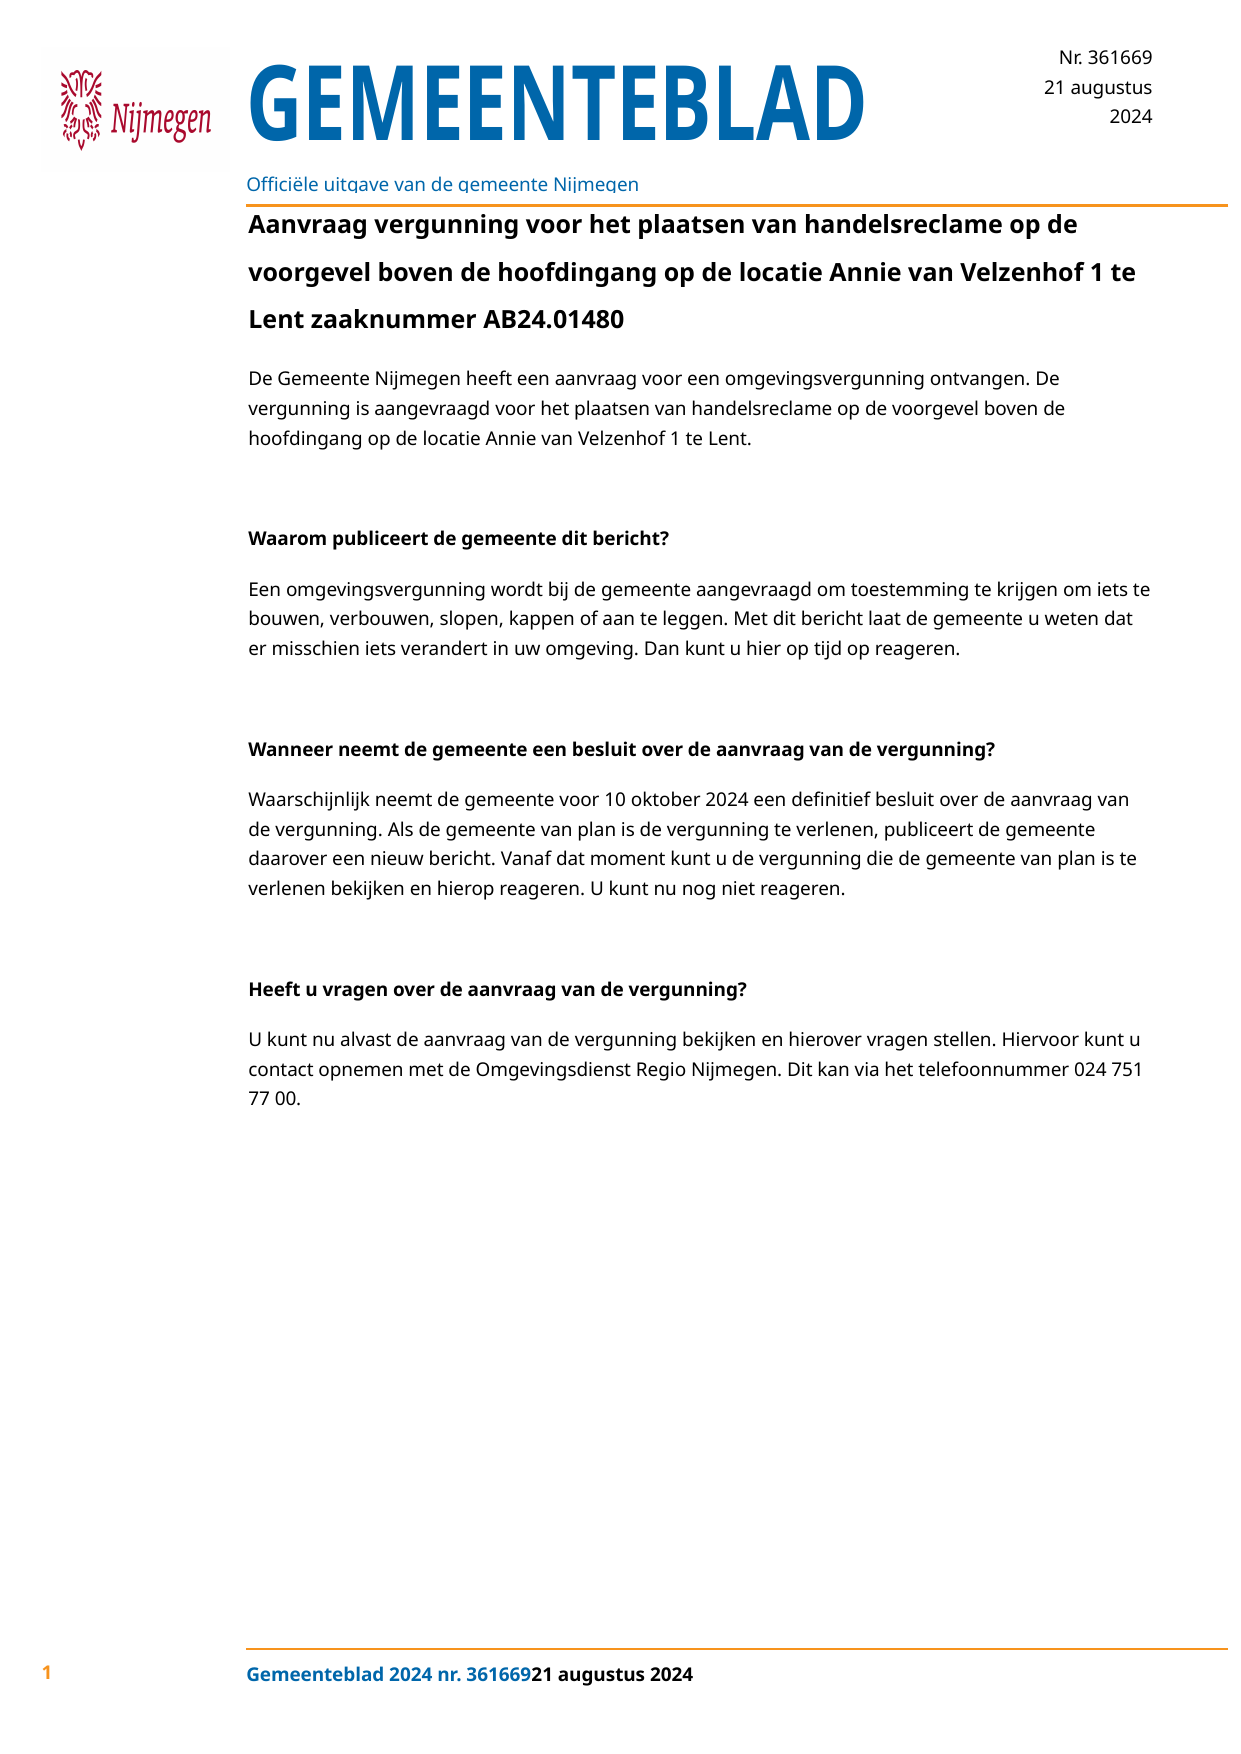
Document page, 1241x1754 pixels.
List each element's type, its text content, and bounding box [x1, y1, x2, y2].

text U kunt nu alvast de aanvraag van de vergunning bekijken en hierover vragen stellen. Hiervoor kunt u contact opnemen met de Omgevingsdienst Regio Nijmegen. Dit kan via het telefoonnummer 024 751 77 00. [248, 1026, 1152, 1111]
text Heeft u vragen over de aanvraag van de vergunning? [248, 976, 1152, 1002]
text Een omgevingsvergunning wordt bij de gemeente aangevraagd om toestemming te krijgen om iets te bouwen, verbouwen, slopen, kappen of aan te leggen. Met dit bericht laat de gemeente u weten dat er misschien iets verandert in uw omgeving. Dan kunt u hier op tijd op reageren. [248, 576, 1152, 661]
text Waarom publiceert de gemeente dit bericht? [248, 526, 1152, 551]
text Aanvraag vergunning voor het plaatsen van handelsreclame op de voorgevel boven de hoofdingang op de locatie Annie van Velzenhof 1 te Lent zaaknummer AB24.01480 [248, 207, 1152, 336]
text Wanneer neemt de gemeente een besluit over de aanvraag van de vergunning? [248, 736, 1152, 762]
text Waarschijnlijk neemt de gemeente voor 10 oktober 2024 een definitief besluit over de aanvraag van de vergunning. Als de gemeente van plan is de vergunning te verlenen, publiceert de gemeente daarover een nieuw bericht. Vanaf dat moment kunt u de vergunning die de gemeente van plan is te verlenen bekijken en hierop reageren. U kunt nu nog niet reageren. [248, 786, 1152, 901]
text De Gemeente Nijmegen heeft een aanvraag voor een omgevingsvergunning ontvangen. De vergunning is aangevraagd voor het plaatsen van handelsreclame op de voorgevel boven de hoofdingang op de locatie Annie van Velzenhof 1 te Lent. [248, 366, 1152, 450]
picture [41, 47, 231, 172]
